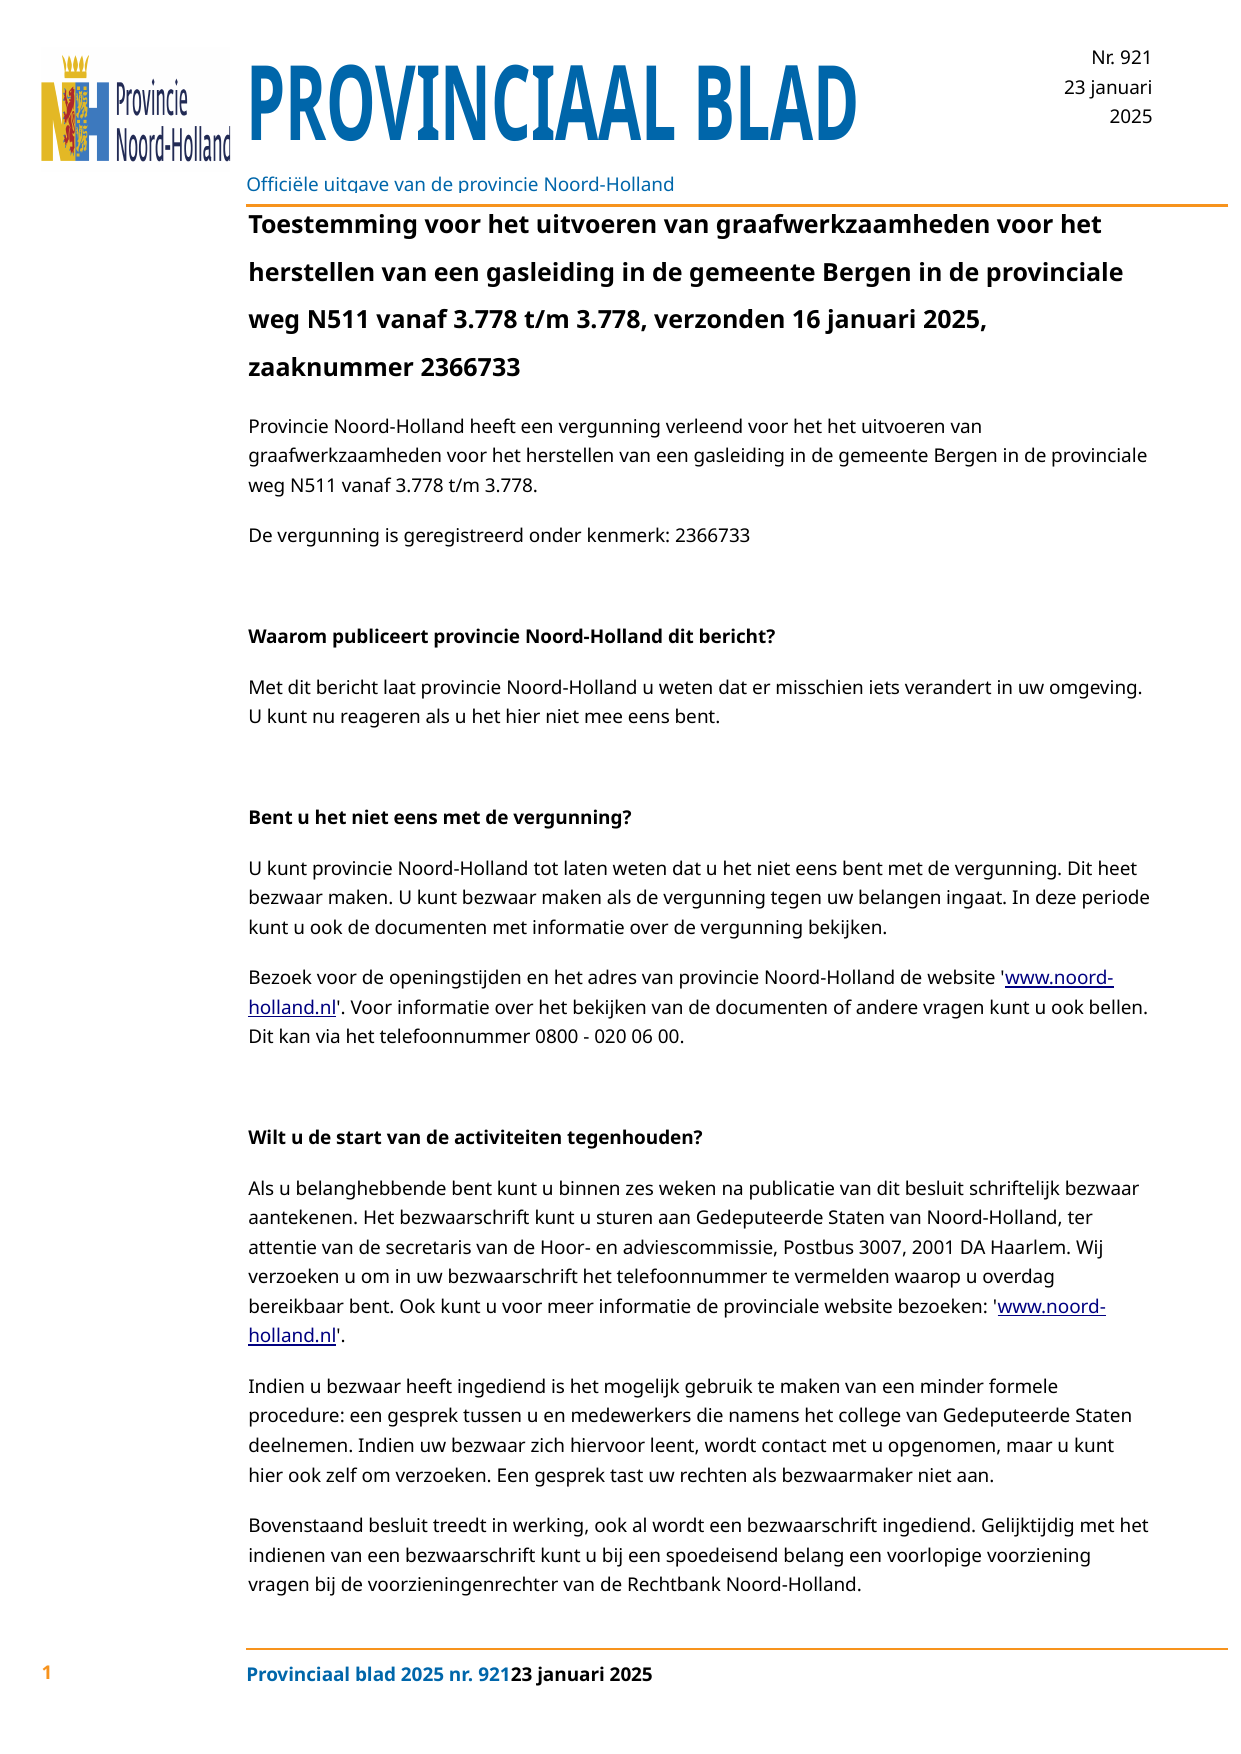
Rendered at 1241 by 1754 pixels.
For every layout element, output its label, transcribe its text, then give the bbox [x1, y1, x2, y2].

picture [41, 47, 231, 172]
text Als u belanghebbende bent kunt u binnen zes weken na publicatie van dit besluit schriftelijk bezwaar aantekenen. Het bezwaarschrift kunt u sturen aan Gedeputeerde Staten van Noord-Holland, ter attentie van de secretaris van de Hoor- en adviescommissie, Postbus 3007, 2001 DA Haarlem. Wij verzoeken u om in uw bezwaarschrift het telefoonnummer te vermelden waarop u overdag bereikbaar bent. Ook kunt u voor meer informatie de provinciale website bezoeken: 'www.noord-holland.nl'. [248, 1175, 1152, 1348]
text Toestemming voor het uitvoeren van graafwerkzaamheden voor het herstellen van een gasleiding in de gemeente Bergen in de provinciale weg N511 vanaf 3.778 t/m 3.778, verzonden 16 januari 2025, zaaknummer 2366733 [248, 207, 1152, 384]
text Indien u bezwaar heeft ingediend is het mogelijk gebruik te maken van een minder formele procedure: een gesprek tussen u en medewerkers die namens het college van Gedeputeerde Staten deelnemen. Indien uw bezwaar zich hiervoor leent, wordt contact met u opgenomen, maar u kunt hier ook zelf om verzoeken. Een gesprek tast uw rechten als bezwaarmaker niet aan. [248, 1373, 1152, 1488]
text Waarom publiceert provincie Noord-Holland dit bericht? [248, 623, 1152, 649]
text Bovenstaand besluit treedt in werking, ook al wordt een bezwaarschrift ingediend. Gelijktijdig met het indienen van een bezwaarschrift kunt u bij een spoedeisend belang een voorlopige voorziening vragen bij de voorzieningenrechter van de Rechtbank Noord-Holland. [248, 1512, 1152, 1597]
text Bent u het niet eens met de vergunning? [248, 804, 1152, 830]
text De vergunning is geregistreerd onder kenmerk: 2366733 [248, 523, 1152, 548]
text Bezoek voor de openingstijden en het adres van provincie Noord-Holland de website 'www.noord-holland.nl'. Voor informatie over het bekijken van de documenten of andere vragen kunt u ook bellen. Dit kan via het telefoonnummer 0800 - 020 06 00. [248, 964, 1152, 1049]
text Wilt u de start van de activiteiten tegenhouden? [248, 1124, 1152, 1150]
text U kunt provincie Noord-Holland tot laten weten dat u het niet eens bent met de vergunning. Dit heet bezwaar maken. U kunt bezwaar maken als de vergunning tegen uw belangen ingaat. In deze periode kunt u ook de documenten met informatie over de vergunning bekijken. [248, 855, 1152, 940]
text Provincie Noord-Holland heeft een vergunning verleend voor het het uitvoeren van graafwerkzaamheden voor het herstellen van een gasleiding in de gemeente Bergen in de provinciale weg N511 vanaf 3.778 t/m 3.778. [248, 413, 1152, 498]
text Met dit bericht laat provincie Noord-Holland u weten dat er misschien iets verandert in uw omgeving. U kunt nu reageren als u het hier niet mee eens bent. [248, 674, 1152, 729]
